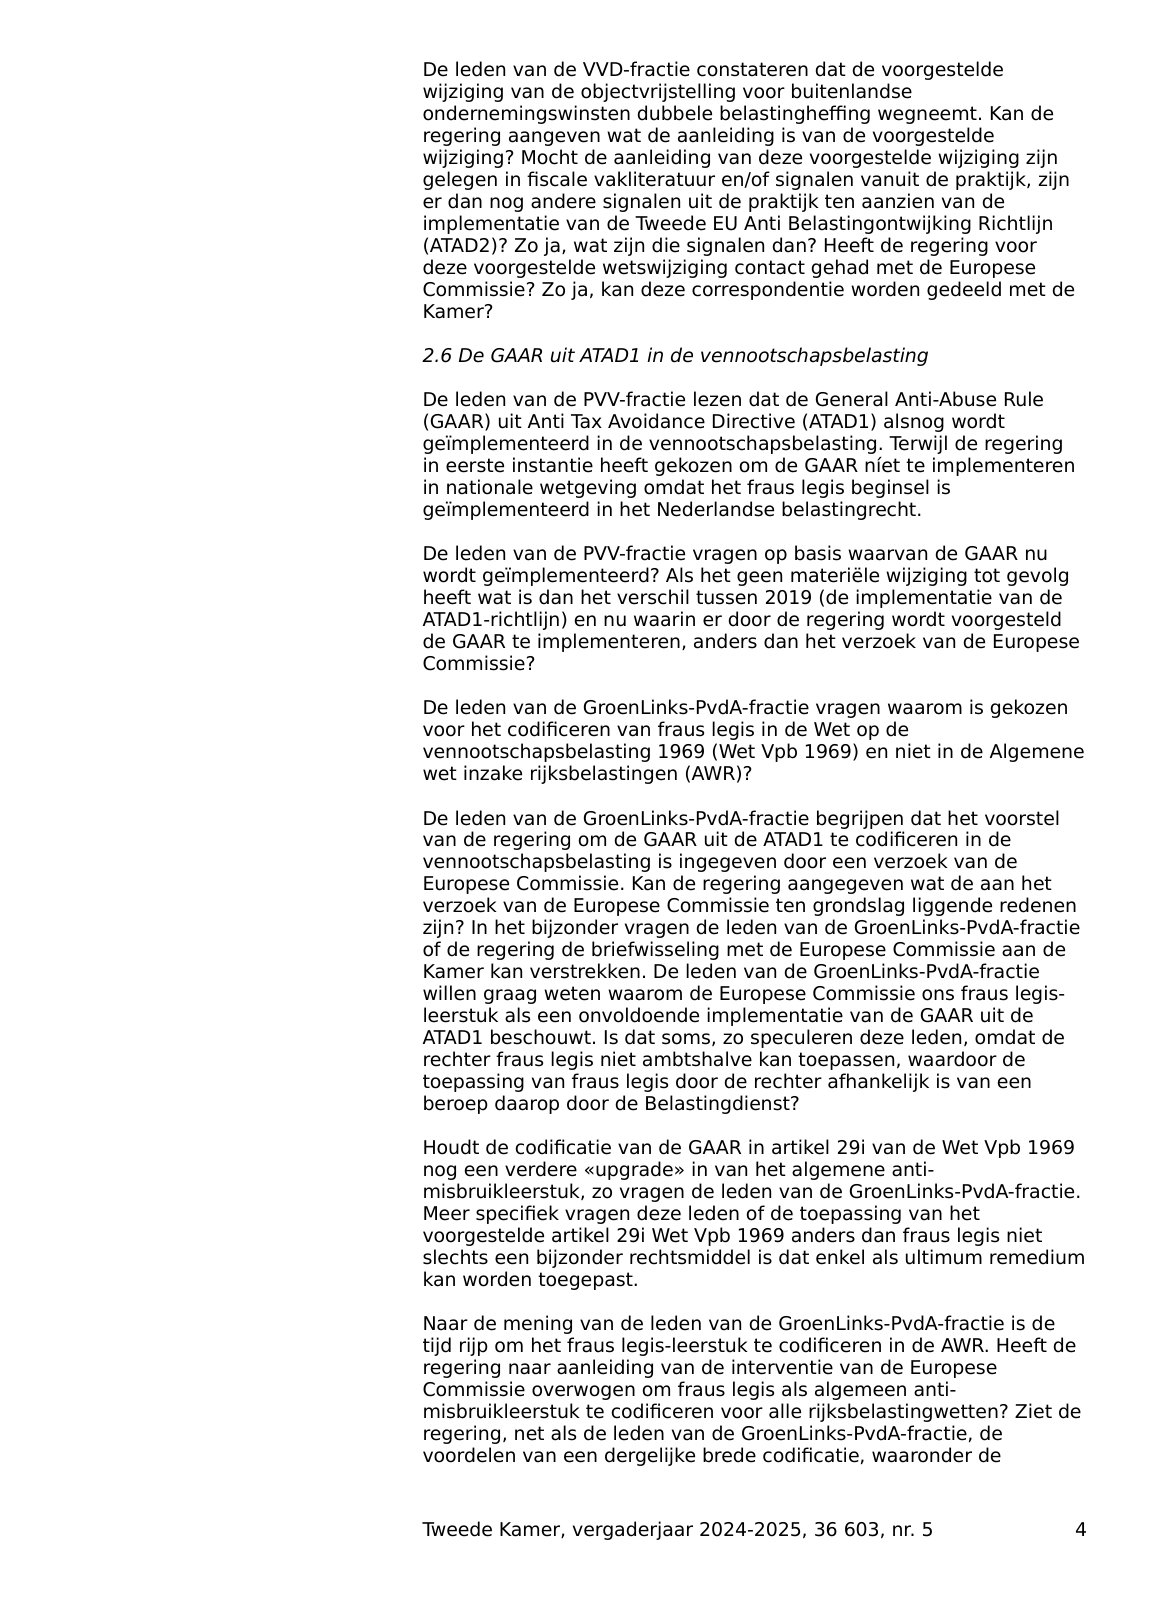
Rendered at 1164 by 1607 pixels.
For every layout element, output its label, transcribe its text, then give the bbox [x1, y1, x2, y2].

text De leden van de VVD-fractie constateren dat de voorgestelde wijziging van de objectvrijstelling voor buitenlandse ondernemingswinsten dubbele belastingheffing wegneemt. Kan de regering aangeven wat de aanleiding is van de voorgestelde wijziging? Mocht de aanleiding van deze voorgestelde wijziging zijn gelegen in fiscale vakliteratuur en/of signalen vanuit de praktijk, zijn er dan nog andere signalen uit de praktijk ten aanzien van de implementatie van de Tweede EU Anti Belastingontwijking Richtlijn (ATAD2)? Zo ja, wat zijn die signalen dan? Heeft de regering voor deze voorgestelde wetswijziging contact gehad met de Europese Commissie? Zo ja, kan deze correspondentie worden gedeeld met de Kamer? [422, 59, 1087, 323]
subtitle 2.6 De GAAR uit ATAD1 in de vennootschapsbelasting [422, 345, 1087, 367]
text De leden van de GroenLinks-PvdA-fractie vragen waarom is gekozen voor het codificeren van fraus legis in de Wet op de vennootschapsbelasting 1969 (Wet Vpb 1969) en niet in de Algemene wet inzake rijksbelastingen (AWR)? [422, 697, 1087, 785]
text De leden van de PVV-fractie vragen op basis waarvan de GAAR nu wordt geïmplementeerd? Als het geen materiële wijziging tot gevolg heeft wat is dan het verschil tussen 2019 (de implementatie van de ATAD1-richtlijn) en nu waarin er door de regering wordt voorgesteld de GAAR te implementeren, anders dan het verzoek van de Europese Commissie? [422, 543, 1087, 675]
text De leden van de GroenLinks-PvdA-fractie begrijpen dat het voorstel van de regering om de GAAR uit de ATAD1 te codificeren in de vennootschapsbelasting is ingegeven door een verzoek van de Europese Commissie. Kan de regering aangegeven wat de aan het verzoek van de Europese Commissie ten grondslag liggende redenen zijn? In het bijzonder vragen de leden van de GroenLinks-PvdA-fractie of de regering de briefwisseling met de Europese Commissie aan de Kamer kan verstrekken. De leden van de GroenLinks-PvdA-fractie willen graag weten waarom de Europese Commissie ons fraus legis-leerstuk als een onvoldoende implementatie van de GAAR uit de ATAD1 beschouwt. Is dat soms, zo speculeren deze leden, omdat de rechter fraus legis niet ambtshalve kan toepassen, waardoor de toepassing van fraus legis door de rechter afhankelijk is van een beroep daarop door de Belastingdienst? [422, 807, 1087, 1115]
text De leden van de PVV-fractie lezen dat de General Anti-Abuse Rule (GAAR) uit Anti Tax Avoidance Directive (ATAD1) alsnog wordt geïmplementeerd in de vennootschapsbelasting. Terwijl de regering in eerste instantie heeft gekozen om de GAAR níet te implementeren in nationale wetgeving omdat het fraus legis beginsel is geïmplementeerd in het Nederlandse belastingrecht. [422, 389, 1087, 521]
text Naar de mening van de leden van de GroenLinks-PvdA-fractie is de tijd rijp om het fraus legis-leerstuk te codificeren in de AWR. Heeft de regering naar aanleiding van de interventie van de Europese Commissie overwogen om fraus legis als algemeen anti-misbruikleerstuk te codificeren voor alle rijksbelastingwetten? Ziet de regering, net als de leden van de GroenLinks-PvdA-fractie, de voordelen van een dergelijke brede codificatie, waaronder de [422, 1313, 1087, 1467]
text Houdt de codificatie van de GAAR in artikel 29i van de Wet Vpb 1969 nog een verdere «upgrade» in van het algemene anti-misbruikleerstuk, zo vragen de leden van de GroenLinks-PvdA-fractie. Meer specifiek vragen deze leden of de toepassing van het voorgestelde artikel 29i Wet Vpb 1969 anders dan fraus legis niet slechts een bijzonder rechtsmiddel is dat enkel als ultimum remedium kan worden toegepast. [422, 1137, 1087, 1291]
